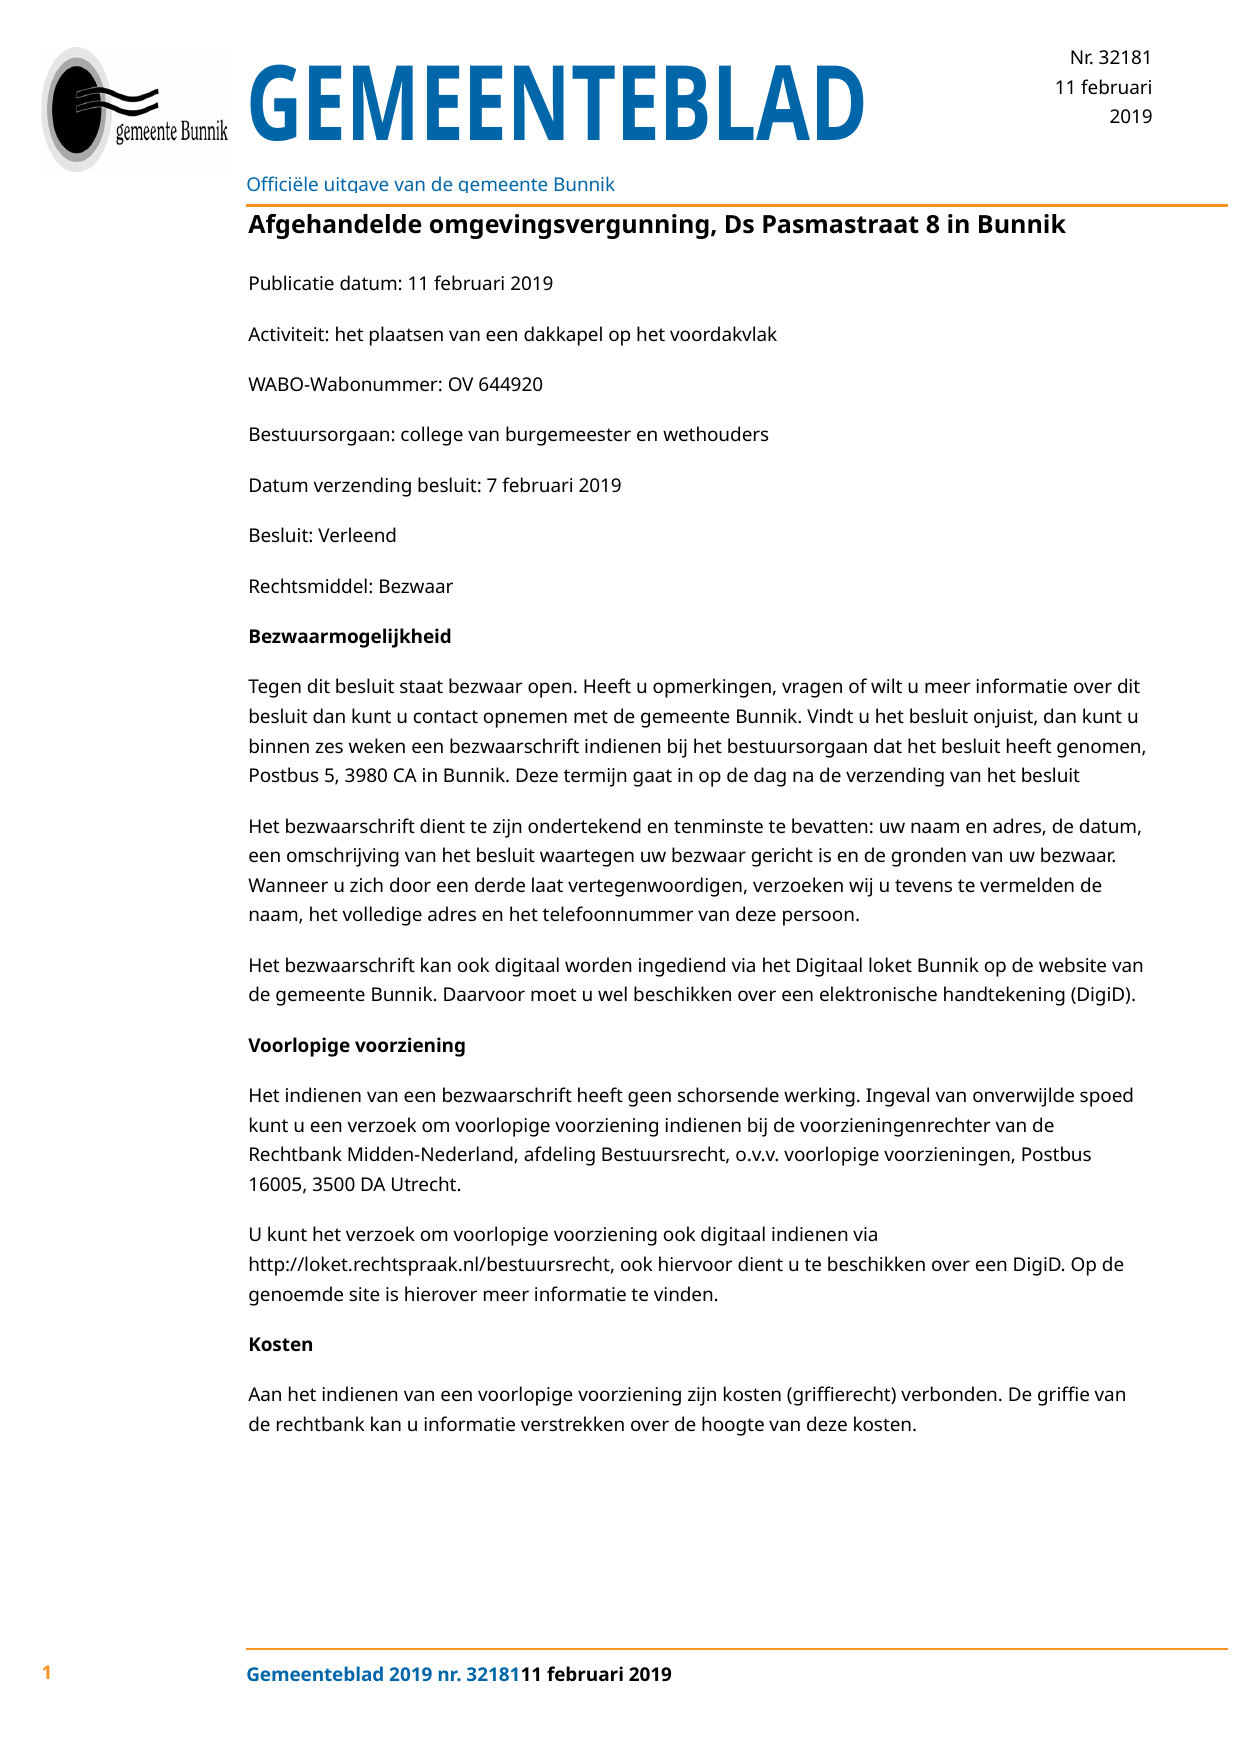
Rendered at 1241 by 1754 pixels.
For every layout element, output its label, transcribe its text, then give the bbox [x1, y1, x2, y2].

text Kosten [248, 1331, 1152, 1357]
text WABO-Wabonummer: OV 644920 [248, 371, 1152, 397]
text Afgehandelde omgevingsvergunning, Ds Pasmastraat 8 in Bunnik [248, 207, 1152, 241]
text Bezwaarmogelijkheid [248, 623, 1152, 649]
text Bestuursorgaan: college van burgemeester en wethouders [248, 422, 1152, 447]
text Besluit: Verleend [248, 522, 1152, 548]
text U kunt het verzoek om voorlopige voorziening ook digitaal indienen via http://loket.rechtspraak.nl/bestuursrecht, ook hiervoor dient u te beschikken over een DigiD. Op de genoemde site is hierover meer informatie te vinden. [248, 1222, 1152, 1306]
text Aan het indienen van een voorlopige voorziening zijn kosten (griffierecht) verbonden. De griffie van de rechtbank kan u informatie verstrekken over de hoogte van deze kosten. [248, 1382, 1152, 1437]
text Datum verzending besluit: 7 februari 2019 [248, 472, 1152, 498]
text Tegen dit besluit staat bezwaar open. Heeft u opmerkingen, vragen of wilt u meer informatie over dit besluit dan kunt u contact opnemen met de gemeente Bunnik. Vindt u het besluit onjuist, dan kunt u binnen zes weken een bezwaarschrift indienen bij het bestuursorgaan dat het besluit heeft genomen, Postbus 5, 3980 CA in Bunnik. Deze termijn gaat in op de dag na de verzending van het besluit [248, 674, 1152, 788]
picture [41, 47, 231, 172]
text Het bezwaarschrift kan ook digitaal worden ingediend via het Digitaal loket Bunnik op de website van de gemeente Bunnik. Daarvoor moet u wel beschikken over een elektronische handtekening (DigiD). [248, 952, 1152, 1007]
text Activiteit: het plaatsen van een dakkapel op het voordakvlak [248, 321, 1152, 346]
text Het bezwaarschrift dient te zijn ondertekend en tenminste te bevatten: uw naam en adres, de datum, een omschrijving van het besluit waartegen uw bezwaar gericht is en de gronden van uw bezwaar. Wanneer u zich door een derde laat vertegenwoordigen, verzoeken wij u tevens te vermelden de naam, het volledige adres en het telefoonnummer van deze persoon. [248, 813, 1152, 927]
text Het indienen van een bezwaarschrift heeft geen schorsende werking. Ingeval van onverwijlde spoed kunt u een verzoek om voorlopige voorziening indienen bij de voorzieningenrechter van de Rechtbank Midden-Nederland, afdeling Bestuursrecht, o.v.v. voorlopige voorzieningen, Postbus 16005, 3500 DA Utrecht. [248, 1082, 1152, 1197]
text Publicatie datum: 11 februari 2019 [248, 270, 1152, 296]
text Voorlopige voorziening [248, 1032, 1152, 1058]
text Rechtsmiddel: Bezwaar [248, 573, 1152, 598]
